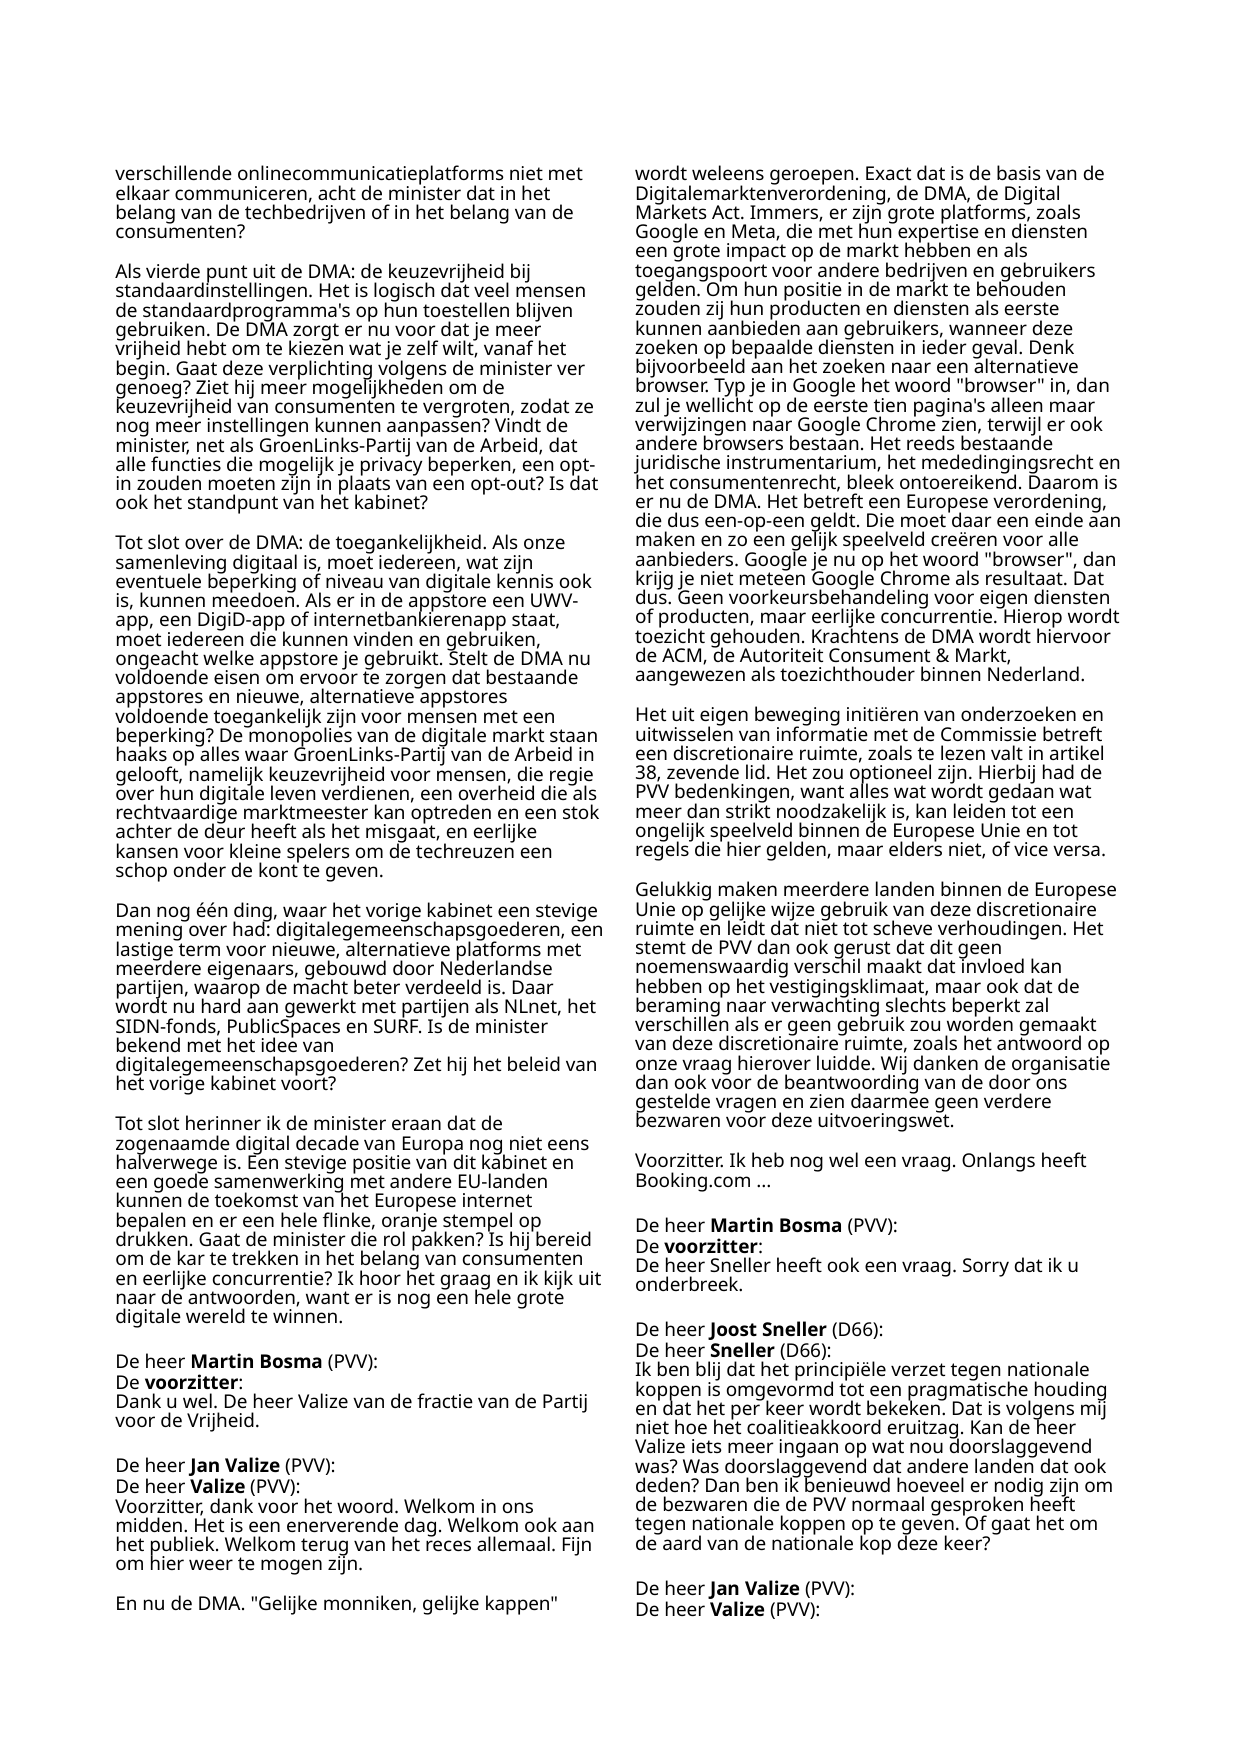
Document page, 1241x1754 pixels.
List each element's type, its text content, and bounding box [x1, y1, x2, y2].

text De heer Jan Valize (PVV): [635, 1575, 1125, 1601]
text Voorzitter. Ik heb nog wel een vraag. Onlangs heeft Booking.com ... [635, 1152, 1125, 1191]
text Gelukkig maken meerdere landen binnen de Europese Unie op gelijke wijze gebruik van deze discretionaire ruimte en leidt dat niet tot scheve verhoudingen. Het stemt de PVV dan ook gerust dat dit geen noemenswaardig verschil maakt dat invloed kan hebben op het vestigingsklimaat, maar ook dat de beraming naar verwachting slechts beperkt zal verschillen als er geen gebruik zou worden gemaakt van deze discretionaire ruimte, zoals het antwoord op onze vraag hierover luidde. Wij danken de organisatie dan ook voor de beantwoording van de door ons gestelde vragen en zien daarmee geen verdere bezwaren voor deze uitvoeringswet. [635, 881, 1125, 1132]
text Ik ben blij dat het principiële verzet tegen nationale koppen is omgevormd tot een pragmatische houding en dat het per keer wordt bekeken. Dat is volgens mij niet hoe het coalitieakkoord eruitzag. Kan de heer Valize iets meer ingaan op wat nou doorslaggevend was? Was doorslaggevend dat andere landen dat ook deden? Dan ben ik benieuwd hoeveel er nodig zijn om de bezwaren die de PVV normaal gesproken heeft tegen nationale koppen op te geven. Of gaat het om de aard van de nationale kop deze keer? [635, 1361, 1125, 1554]
text Dank u wel. De heer Valize van de fractie van de Partij voor de Vrijheid. [115, 1393, 605, 1432]
text De heer Martin Bosma (PVV): [115, 1348, 605, 1374]
text verschillende onlinecommunicatieplatforms niet met elkaar communiceren, acht de minister dat in het belang van de techbedrijven of in het belang van de consumenten? [115, 165, 605, 242]
text De heer Martin Bosma (PVV): [635, 1212, 1125, 1238]
text Tot slot over de DMA: de toegankelijkheid. Als onze samenleving digitaal is, moet iedereen, wat zijn eventuele beperking of niveau van digitale kennis ook is, kunnen meedoen. Als er in de appstore een UWV-app, een DigiD-app of internetbankierenapp staat, moet iedereen die kunnen vinden en gebruiken, ongeacht welke appstore je gebruikt. Stelt de DMA nu voldoende eisen om ervoor te zorgen dat bestaande appstores en nieuwe, alternatieve appstores voldoende toegankelijk zijn voor mensen met een beperking? De monopolies van de digitale markt staan haaks op alles waar GroenLinks-Partij van de Arbeid in gelooft, namelijk keuzevrijheid voor mensen, die regie over hun digitale leven verdienen, een overheid die als rechtvaardige marktmeester kan optreden en een stok achter de deur heeft als het misgaat, en eerlijke kansen voor kleine spelers om de techreuzen een schop onder de kont te geven. [115, 534, 605, 881]
text Dan nog één ding, waar het vorige kabinet een stevige mening over had: digitalegemeenschapsgoederen, een lastige term voor nieuwe, alternatieve platforms met meerdere eigenaars, gebouwd door Nederlandse partijen, waarop de macht beter verdeeld is. Daar wordt nu hard aan gewerkt met partijen als NLnet, het SIDN-fonds, PublicSpaces en SURF. Is de minister bekend met het idee van digitalegemeenschapsgoederen? Zet hij het beleid van het vorige kabinet voort? [115, 902, 605, 1095]
text De heer Valize (PVV): [635, 1601, 1125, 1620]
text wordt weleens geroepen. Exact dat is de basis van de Digitalemarktenverordening, de DMA, de Digital Markets Act. Immers, er zijn grote platforms, zoals Google en Meta, die met hun expertise en diensten een grote impact op de markt hebben en als toegangspoort voor andere bedrijven en gebruikers gelden. Om hun positie in de markt te behouden zouden zij hun producten en diensten als eerste kunnen aanbieden aan gebruikers, wanneer deze zoeken op bepaalde diensten in ieder geval. Denk bijvoorbeeld aan het zoeken naar een alternatieve browser. Typ je in Google het woord "browser" in, dan zul je wellicht op de eerste tien pagina's alleen maar verwijzingen naar Google Chrome zien, terwijl er ook andere browsers bestaan. Het reeds bestaande juridische instrumentarium, het mededingingsrecht en het consumentenrecht, bleek ontoereikend. Daarom is er nu de DMA. Het betreft een Europese verordening, die dus een-op-een geldt. Die moet daar een einde aan maken en zo een gelijk speelveld creëren voor alle aanbieders. Google je nu op het woord "browser", dan krijg je niet meteen Google Chrome als resultaat. Dat dus. Geen voorkeursbehandeling voor eigen diensten of producten, maar eerlijke concurrentie. Hierop wordt toezicht gehouden. Krachtens de DMA wordt hiervoor de ACM, de Autoriteit Consument & Markt, aangewezen als toezichthouder binnen Nederland. [635, 165, 1125, 686]
text Als vierde punt uit de DMA: de keuzevrijheid bij standaardinstellingen. Het is logisch dat veel mensen de standaardprogramma's op hun toestellen blijven gebruiken. De DMA zorgt er nu voor dat je meer vrijheid hebt om te kiezen wat je zelf wilt, vanaf het begin. Gaat deze verplichting volgens de minister ver genoeg? Ziet hij meer mogelijkheden om de keuzevrijheid van consumenten te vergroten, zodat ze nog meer instellingen kunnen aanpassen? Vindt de minister, net als GroenLinks-Partij van de Arbeid, dat alle functies die mogelijk je privacy beperken, een opt-in zouden moeten zijn in plaats van een opt-out? Is dat ook het standpunt van het kabinet? [115, 263, 605, 514]
text Voorzitter, dank voor het woord. Welkom in ons midden. Het is een enerverende dag. Welkom ook aan het publiek. Welkom terug van het reces allemaal. Fijn om hier weer te mogen zijn. [115, 1498, 605, 1575]
text De heer Sneller (D66): [635, 1342, 1125, 1361]
text De voorzitter: [635, 1238, 1125, 1257]
text Het uit eigen beweging initiëren van onderzoeken en uitwisselen van informatie met de Commissie betreft een discretionaire ruimte, zoals te lezen valt in artikel 38, zevende lid. Het zou optioneel zijn. Hierbij had de PVV bedenkingen, want alles wat wordt gedaan wat meer dan strikt noodzakelijk is, kan leiden tot een ongelijk speelveld binnen de Europese Unie en tot regels die hier gelden, maar elders niet, of vice versa. [635, 706, 1125, 861]
text De heer Sneller heeft ook een vraag. Sorry dat ik u onderbreek. [635, 1257, 1125, 1295]
text De voorzitter: [115, 1374, 605, 1393]
text Tot slot herinner ik de minister eraan dat de zogenaamde digital decade van Europa nog niet eens halverwege is. Een stevige positie van dit kabinet en een goede samenwerking met andere EU-landen kunnen de toekomst van het Europese internet bepalen en er een hele flinke, oranje stempel op drukken. Gaat de minister die rol pakken? Is hij bereid om de kar te trekken in het belang van consumenten en eerlijke concurrentie? Ik hoor het graag en ik kijk uit naar de antwoorden, want er is nog een hele grote digitale wereld te winnen. [115, 1115, 605, 1327]
text De heer Joost Sneller (D66): [635, 1316, 1125, 1342]
text De heer Valize (PVV): [115, 1478, 605, 1498]
text De heer Jan Valize (PVV): [115, 1453, 605, 1478]
text En nu de DMA. "Gelijke monniken, gelijke kappen" [115, 1595, 605, 1615]
